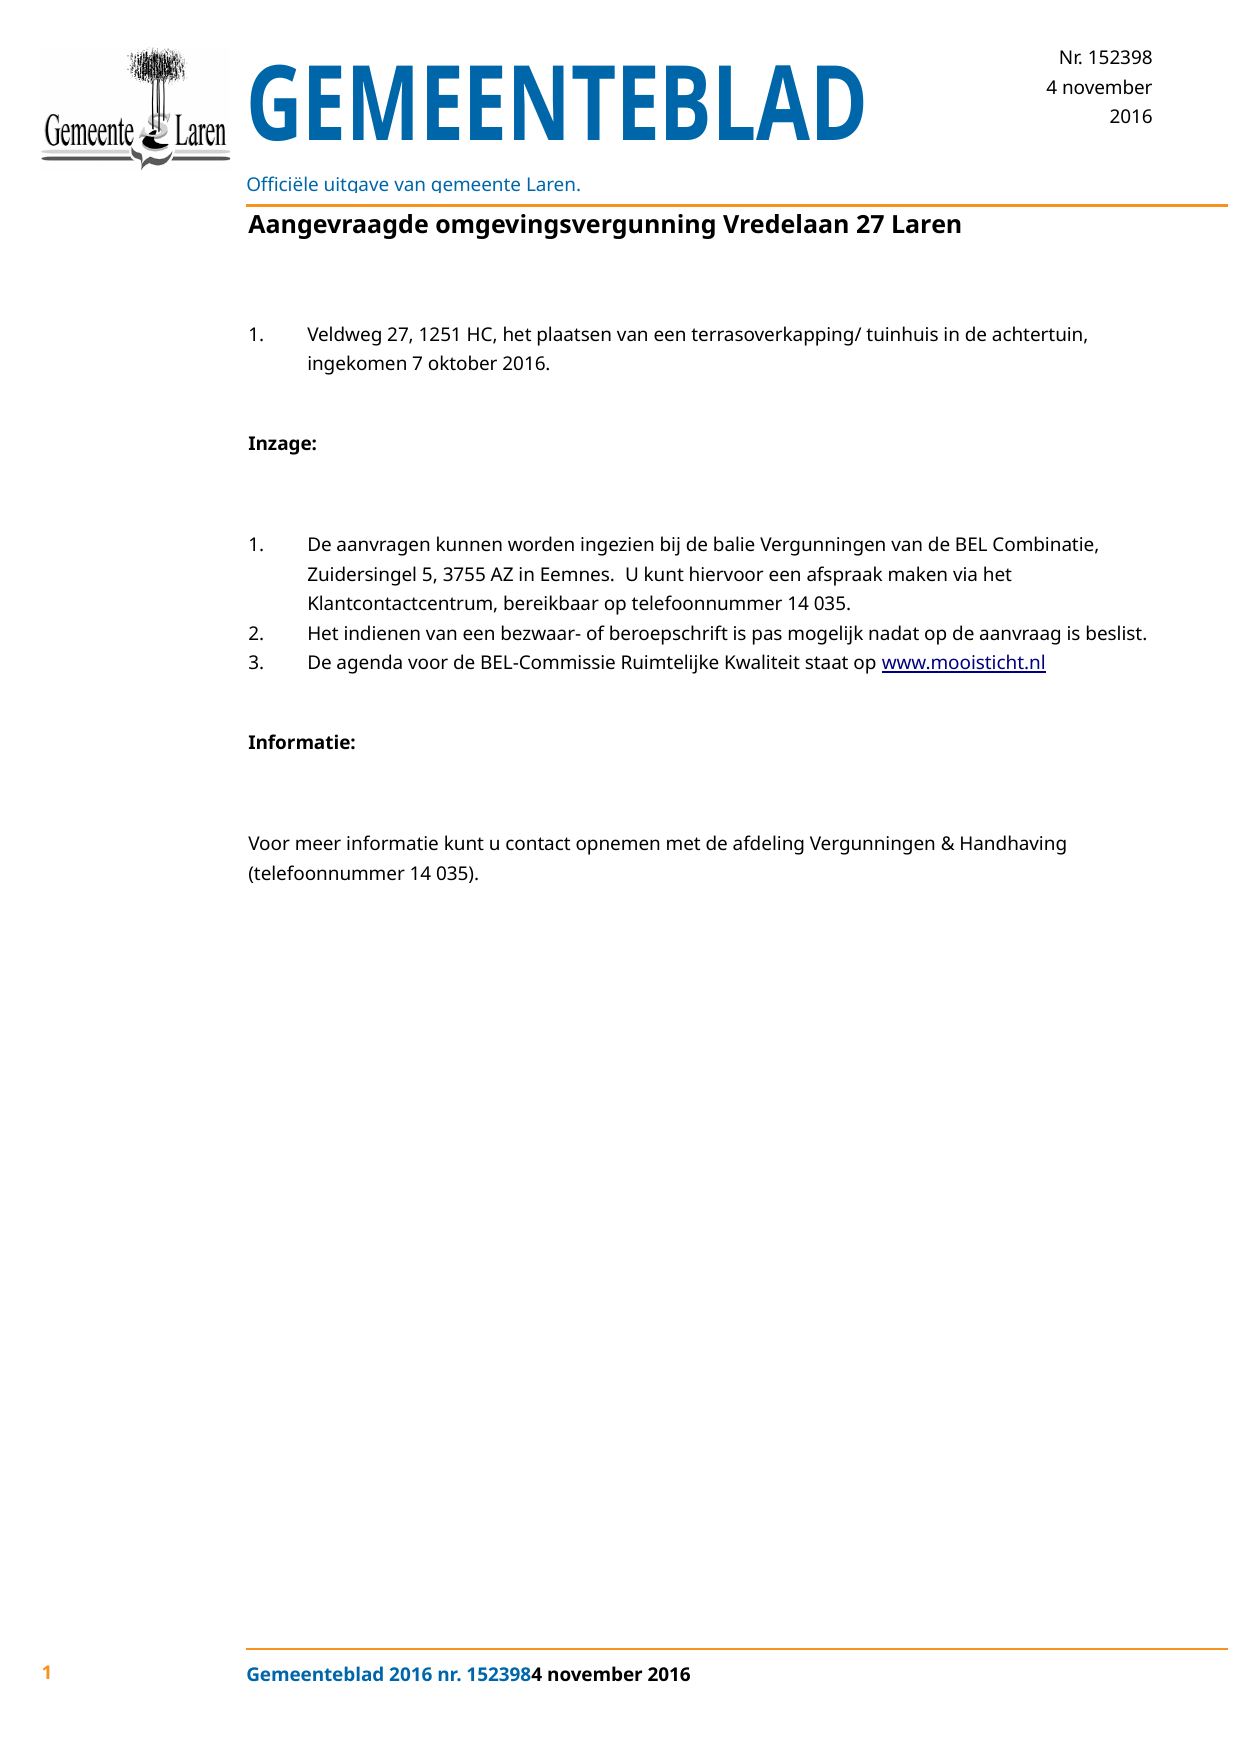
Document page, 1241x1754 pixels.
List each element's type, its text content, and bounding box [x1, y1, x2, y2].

picture [41, 47, 231, 172]
text Voor meer informatie kunt u contact opnemen met de afdeling Vergunningen & Handhaving (telefoonnummer 14 035). [248, 830, 1152, 886]
list Veldweg 27, 1251 HC, het plaatsen van een terrasoverkapping/ tuinhuis in de achtertuin, ingekomen 7 oktober 2016. [248, 321, 1152, 376]
text Informatie: [248, 729, 1152, 755]
list Het indienen van een bezwaar- of beroepschrift is pas mogelijk nadat op de aanvraag is beslist. [248, 620, 1152, 646]
list De aanvragen kunnen worden ingezien bij de balie Vergunningen van de BEL Combinatie, Zuidersingel 5, 3755 AZ in Eemnes. U kunt hiervoor een afspraak maken via het Klantcontactcentrum, bereikbaar op telefoonnummer 14 035. [248, 531, 1152, 616]
text Inzage: [248, 430, 1152, 456]
text Aangevraagde omgevingsvergunning Vredelaan 27 Laren [248, 207, 1152, 241]
list De agenda voor de BEL-Commissie Ruimtelijke Kwaliteit staat op www.mooisticht.nl [248, 649, 1152, 675]
